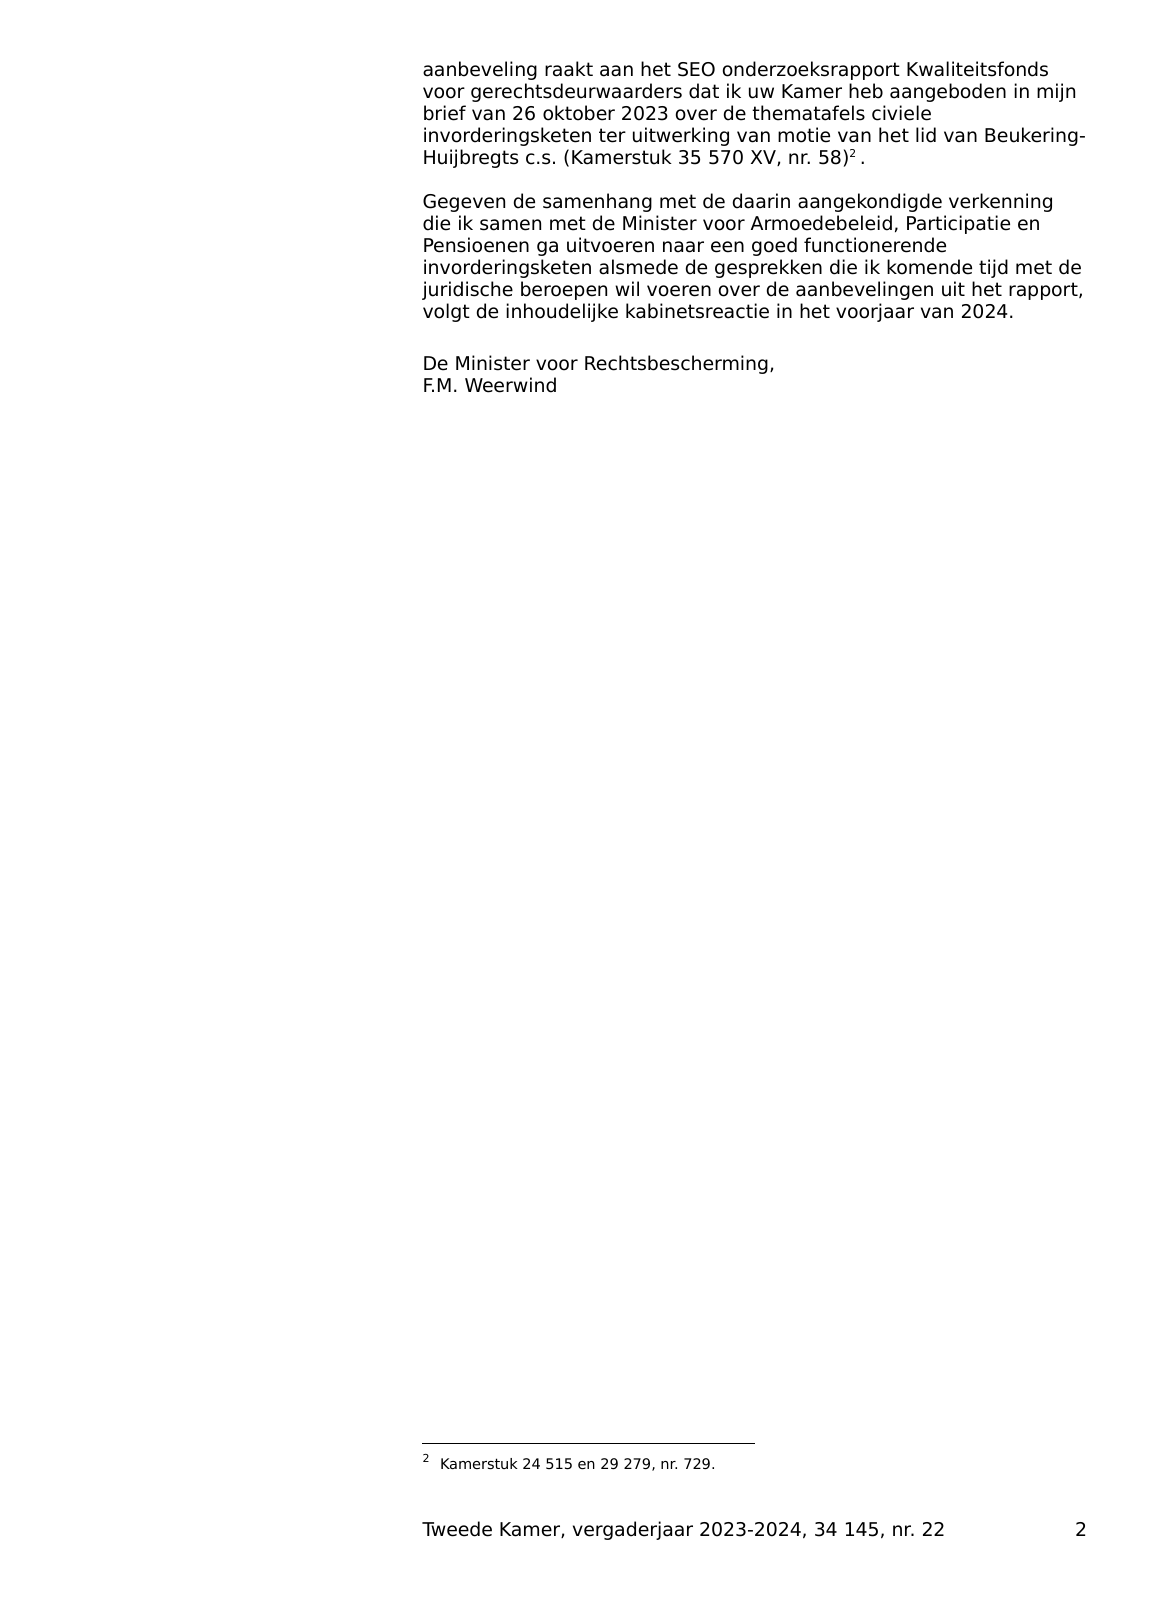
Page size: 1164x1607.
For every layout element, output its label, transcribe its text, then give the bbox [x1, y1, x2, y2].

text Kamerstuk 24 515 en 29 279, nr. 729. [422, 1452, 1087, 1474]
text De Minister voor Rechtsbescherming, F.M. Weerwind [422, 353, 1087, 397]
text aanbeveling raakt aan het SEO onderzoeksrapport Kwaliteitsfonds voor gerechtsdeurwaarders dat ik uw Kamer heb aangeboden in mijn brief van 26 oktober 2023 over de thematafels civiele invorderingsketen ter uitwerking van motie van het lid van Beukering-Huijbregts c.s. (Kamerstuk 35 570 XV, nr. 58). [422, 59, 1087, 169]
text Gegeven de samenhang met de daarin aangekondigde verkenning die ik samen met de Minister voor Armoedebeleid, Participatie en Pensioenen ga uitvoeren naar een goed functionerende invorderingsketen alsmede de gesprekken die ik komende tijd met de juridische beroepen wil voeren over de aanbevelingen uit het rapport, volgt de inhoudelijke kabinetsreactie in het voorjaar van 2024. [422, 191, 1087, 323]
